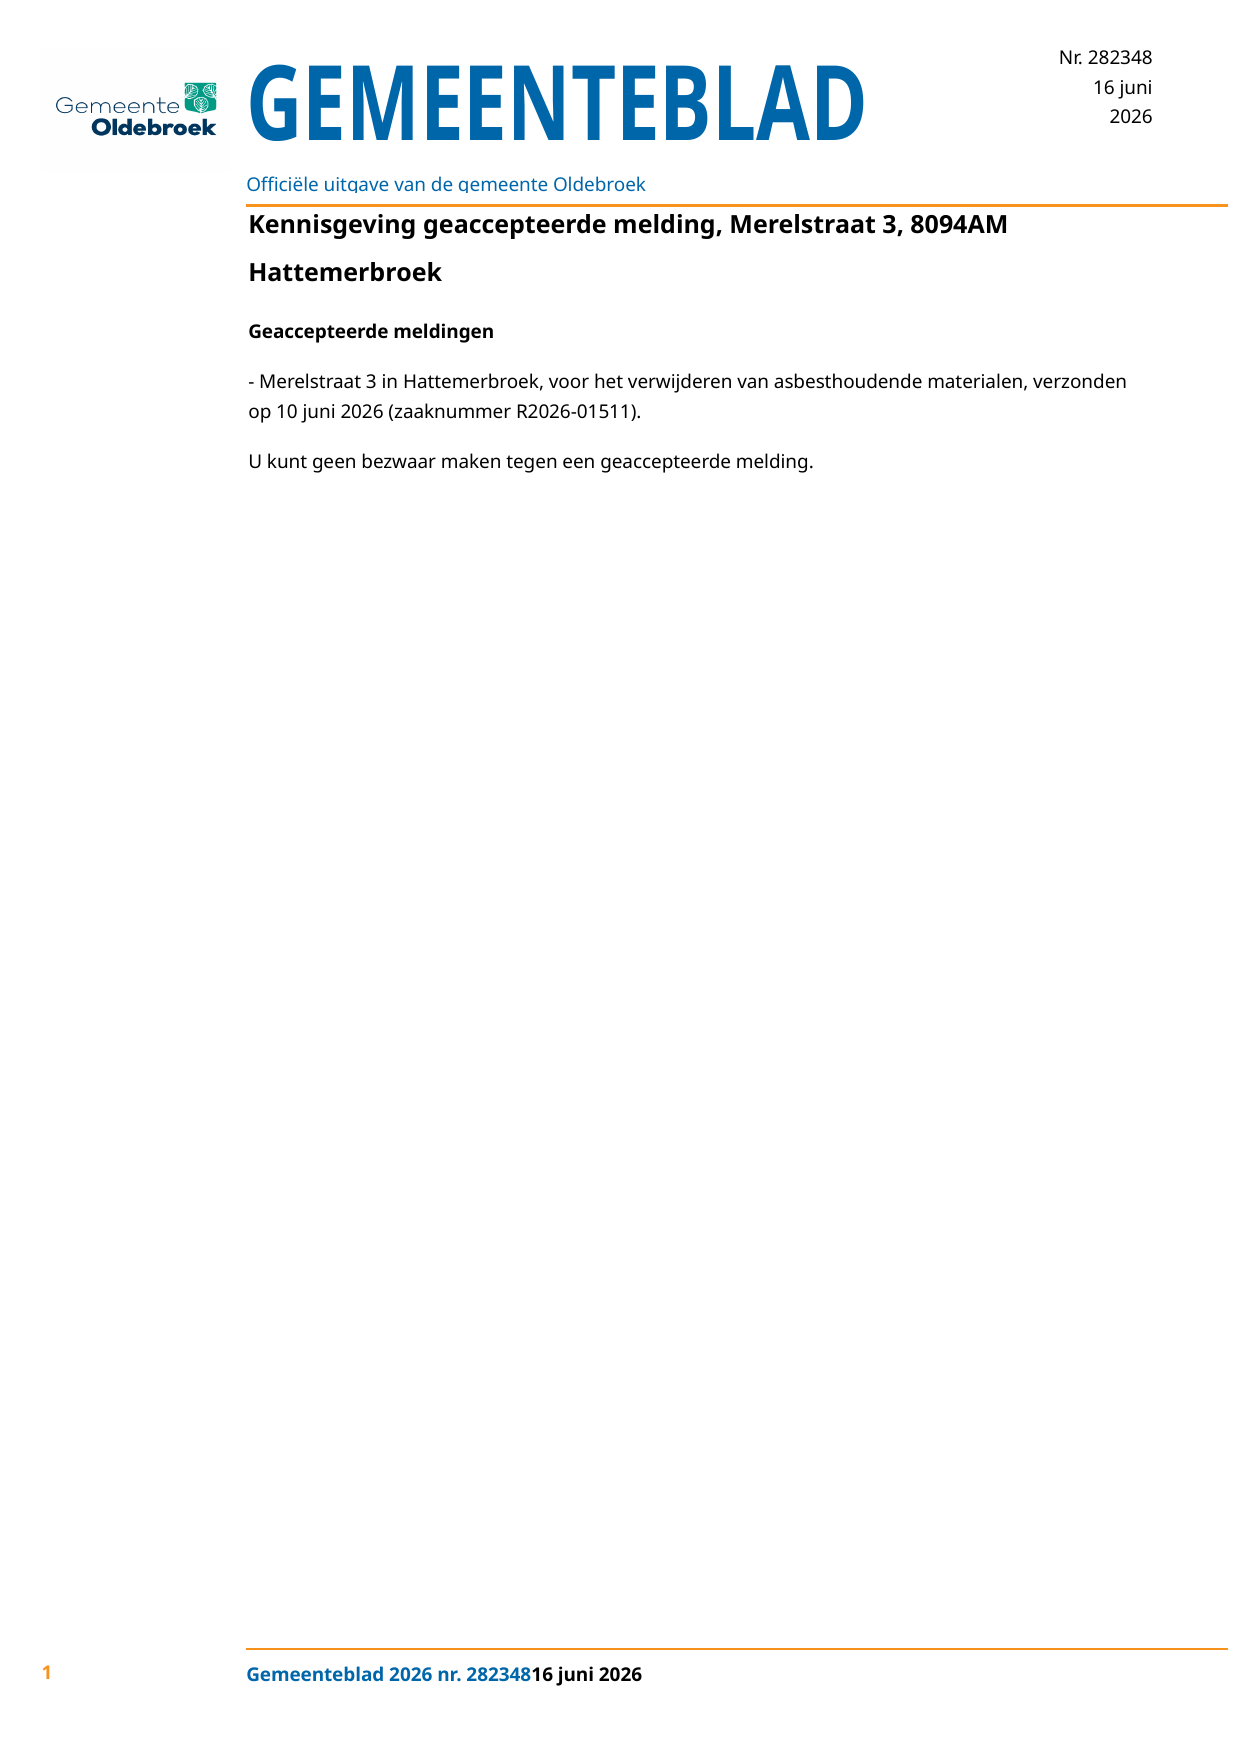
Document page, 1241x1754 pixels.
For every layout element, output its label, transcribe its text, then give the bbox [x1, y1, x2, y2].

text Kennisgeving geaccepteerde melding, Merelstraat 3, 8094AM Hattemerbroek [248, 207, 1152, 288]
text Geaccepteerde meldingen [248, 318, 1152, 344]
picture [41, 47, 231, 172]
text U kunt geen bezwaar maken tegen een geaccepteerde melding. [248, 448, 1152, 474]
text - Merelstraat 3 in Hattemerbroek, voor het verwijderen van asbesthoudende materialen, verzonden op 10 juni 2026 (zaaknummer R2026-01511). [248, 368, 1152, 424]
